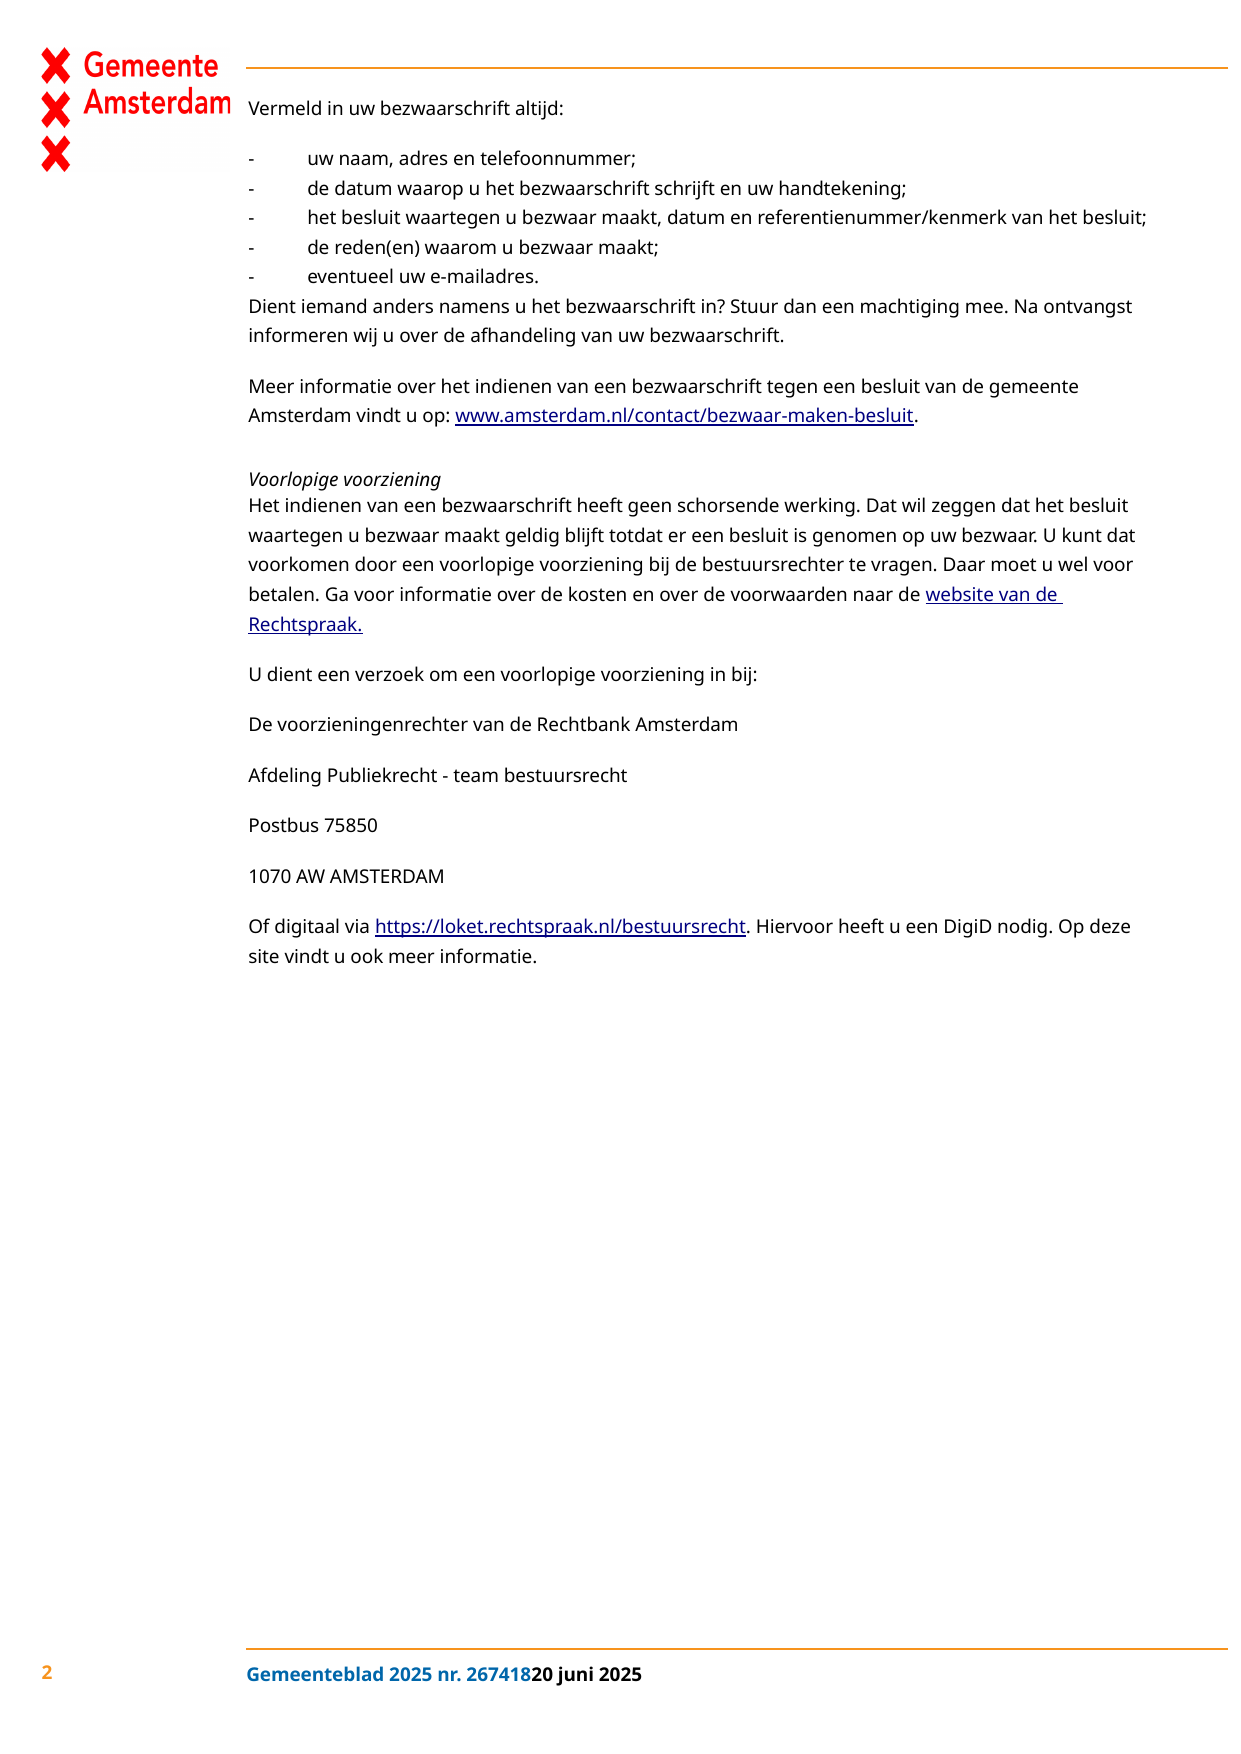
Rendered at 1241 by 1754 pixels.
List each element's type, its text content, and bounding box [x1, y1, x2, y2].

text Voorlopige voorziening [248, 467, 1152, 492]
text 1070 AW AMSTERDAM [248, 863, 1152, 888]
list de datum waarop u het bezwaarschrift schrijft en uw handtekening; [248, 175, 1152, 201]
text Postbus 75850 [248, 812, 1152, 838]
text Afdeling Publiekrecht - team bestuursrecht [248, 762, 1152, 788]
list het besluit waartegen u bezwaar maakt, datum en referentienummer/kenmerk van het besluit; [248, 204, 1152, 230]
list uw naam, adres en telefoonnummer; [248, 145, 1152, 171]
text Het indienen van een bezwaarschrift heeft geen schorsende werking. Dat wil zeggen dat het besluit waartegen u bezwaar maakt geldig blijft totdat er een besluit is genomen op uw bezwaar. U kunt dat voorkomen door een voorlopige voorziening bij de bestuursrechter te vragen. Daar moet u wel voor betalen. Ga voor informatie over de kosten en over de voorwaarden naar de website van de Rechtspraak. [248, 492, 1152, 636]
text Of digitaal via https://loket.rechtspraak.nl/bestuursrecht. Hiervoor heeft u een DigiD nodig. Op deze site vindt u ook meer informatie. [248, 913, 1152, 968]
picture [41, 47, 231, 172]
text U dient een verzoek om een voorlopige voorziening in bij: [248, 661, 1152, 687]
text Meer informatie over het indienen van een bezwaarschrift tegen een besluit van de gemeente Amsterdam vindt u op: www.amsterdam.nl/contact/bezwaar-maken-besluit. [248, 373, 1152, 428]
text De voorzieningenrechter van de Rechtbank Amsterdam [248, 712, 1152, 737]
list eventueel uw e-mailadres. [248, 263, 1152, 289]
text Vermeld in uw bezwaarschrift altijd: [248, 95, 1152, 121]
list de reden(en) waarom u bezwaar maakt; [248, 234, 1152, 260]
text Dient iemand anders namens u het bezwaarschrift in? Stuur dan een machtiging mee. Na ontvangst informeren wij u over de afhandeling van uw bezwaarschrift. [248, 293, 1152, 348]
